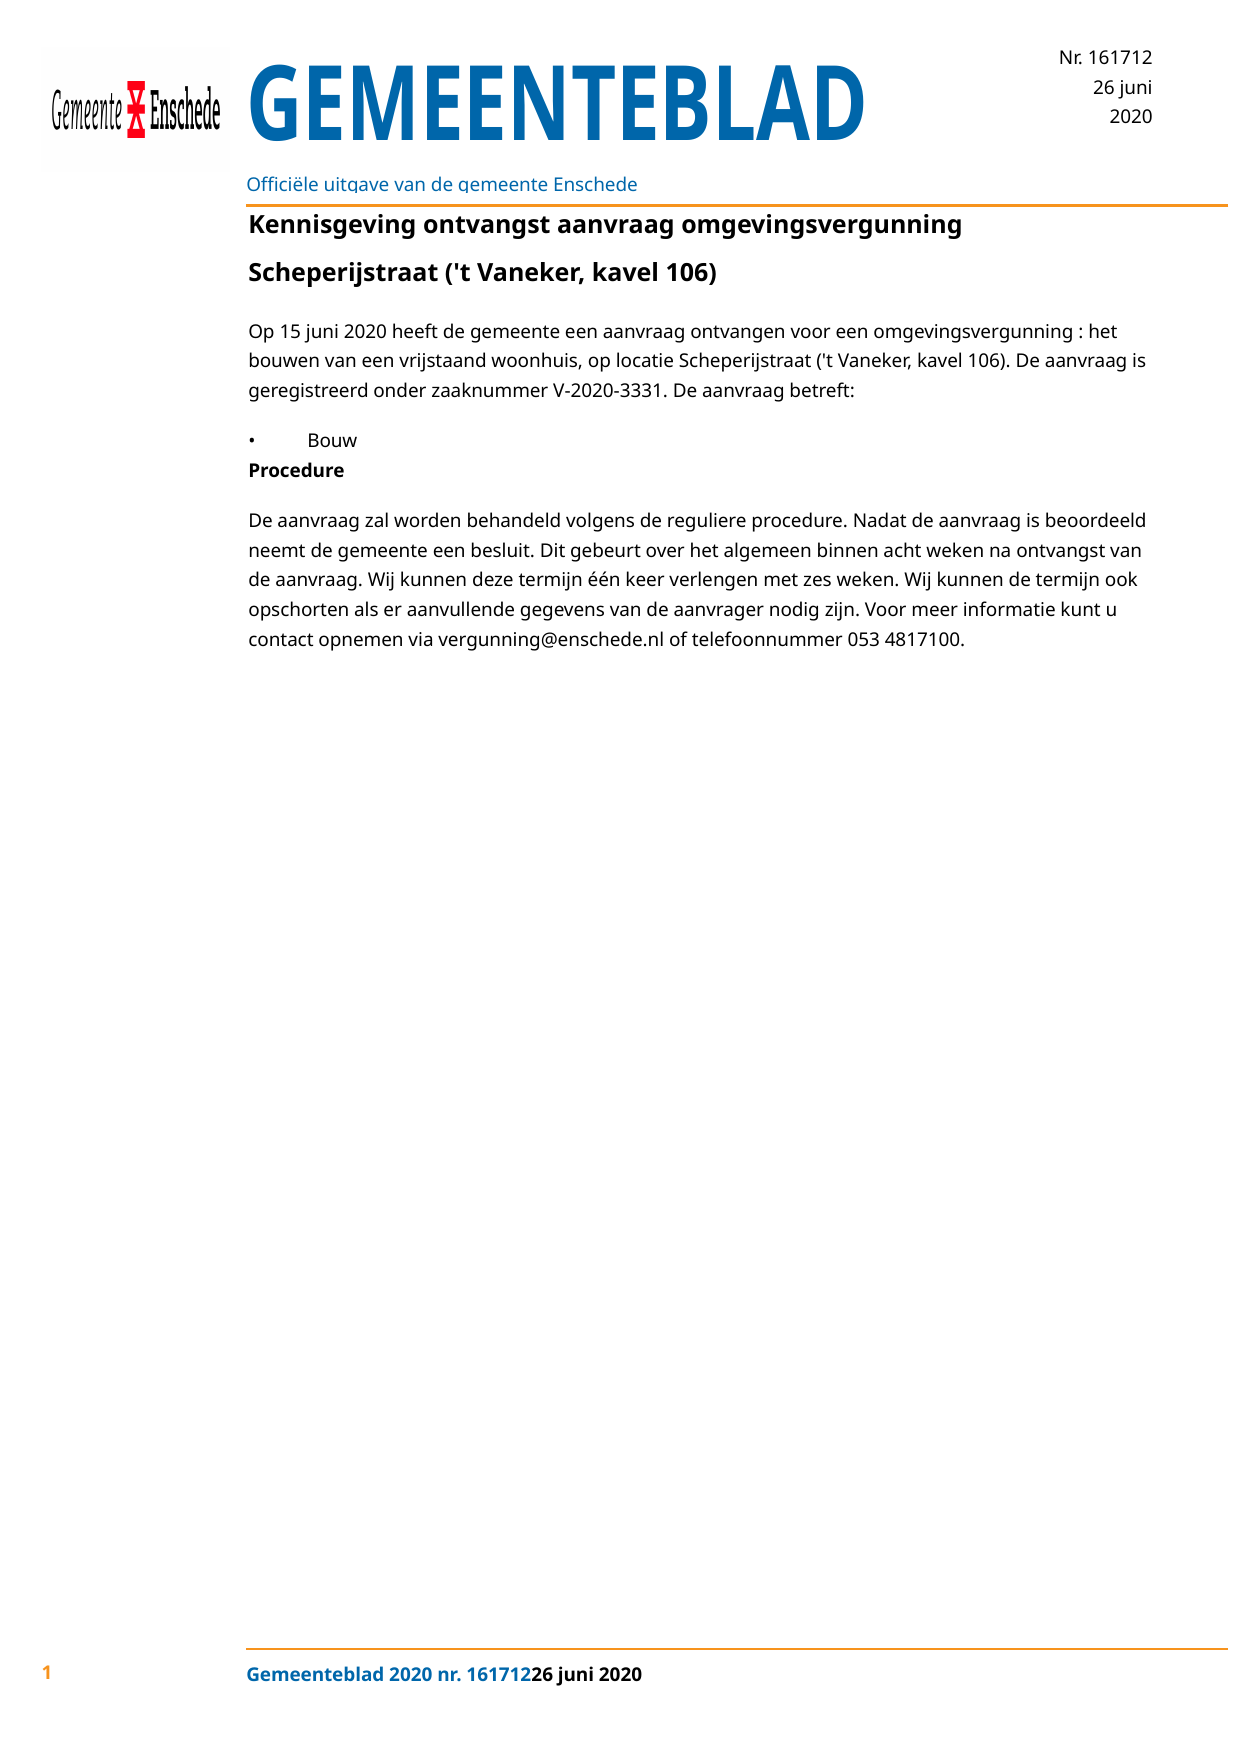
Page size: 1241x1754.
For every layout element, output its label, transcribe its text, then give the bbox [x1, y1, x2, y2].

list Bouw [248, 427, 1152, 453]
picture [41, 47, 231, 172]
text Op 15 juni 2020 heeft de gemeente een aanvraag ontvangen voor een omgevingsvergunning : het bouwen van een vrijstaand woonhuis, op locatie Scheperijstraat ('t Vaneker, kavel 106). De aanvraag is geregistreerd onder zaaknummer V-2020-3331. De aanvraag betreft: [248, 318, 1152, 403]
text Procedure [248, 457, 1152, 483]
text De aanvraag zal worden behandeld volgens de reguliere procedure. Nadat de aanvraag is beoordeeld neemt de gemeente een besluit. Dit gebeurt over het algemeen binnen acht weken na ontvangst van de aanvraag. Wij kunnen deze termijn één keer verlengen met zes weken. Wij kunnen de termijn ook opschorten als er aanvullende gegevens van de aanvrager nodig zijn. Voor meer informatie kunt u contact opnemen via vergunning@enschede.nl of telefoonnummer 053 4817100. [248, 507, 1152, 652]
text Kennisgeving ontvangst aanvraag omgevingsvergunning Scheperijstraat ('t Vaneker, kavel 106) [248, 207, 1152, 288]
